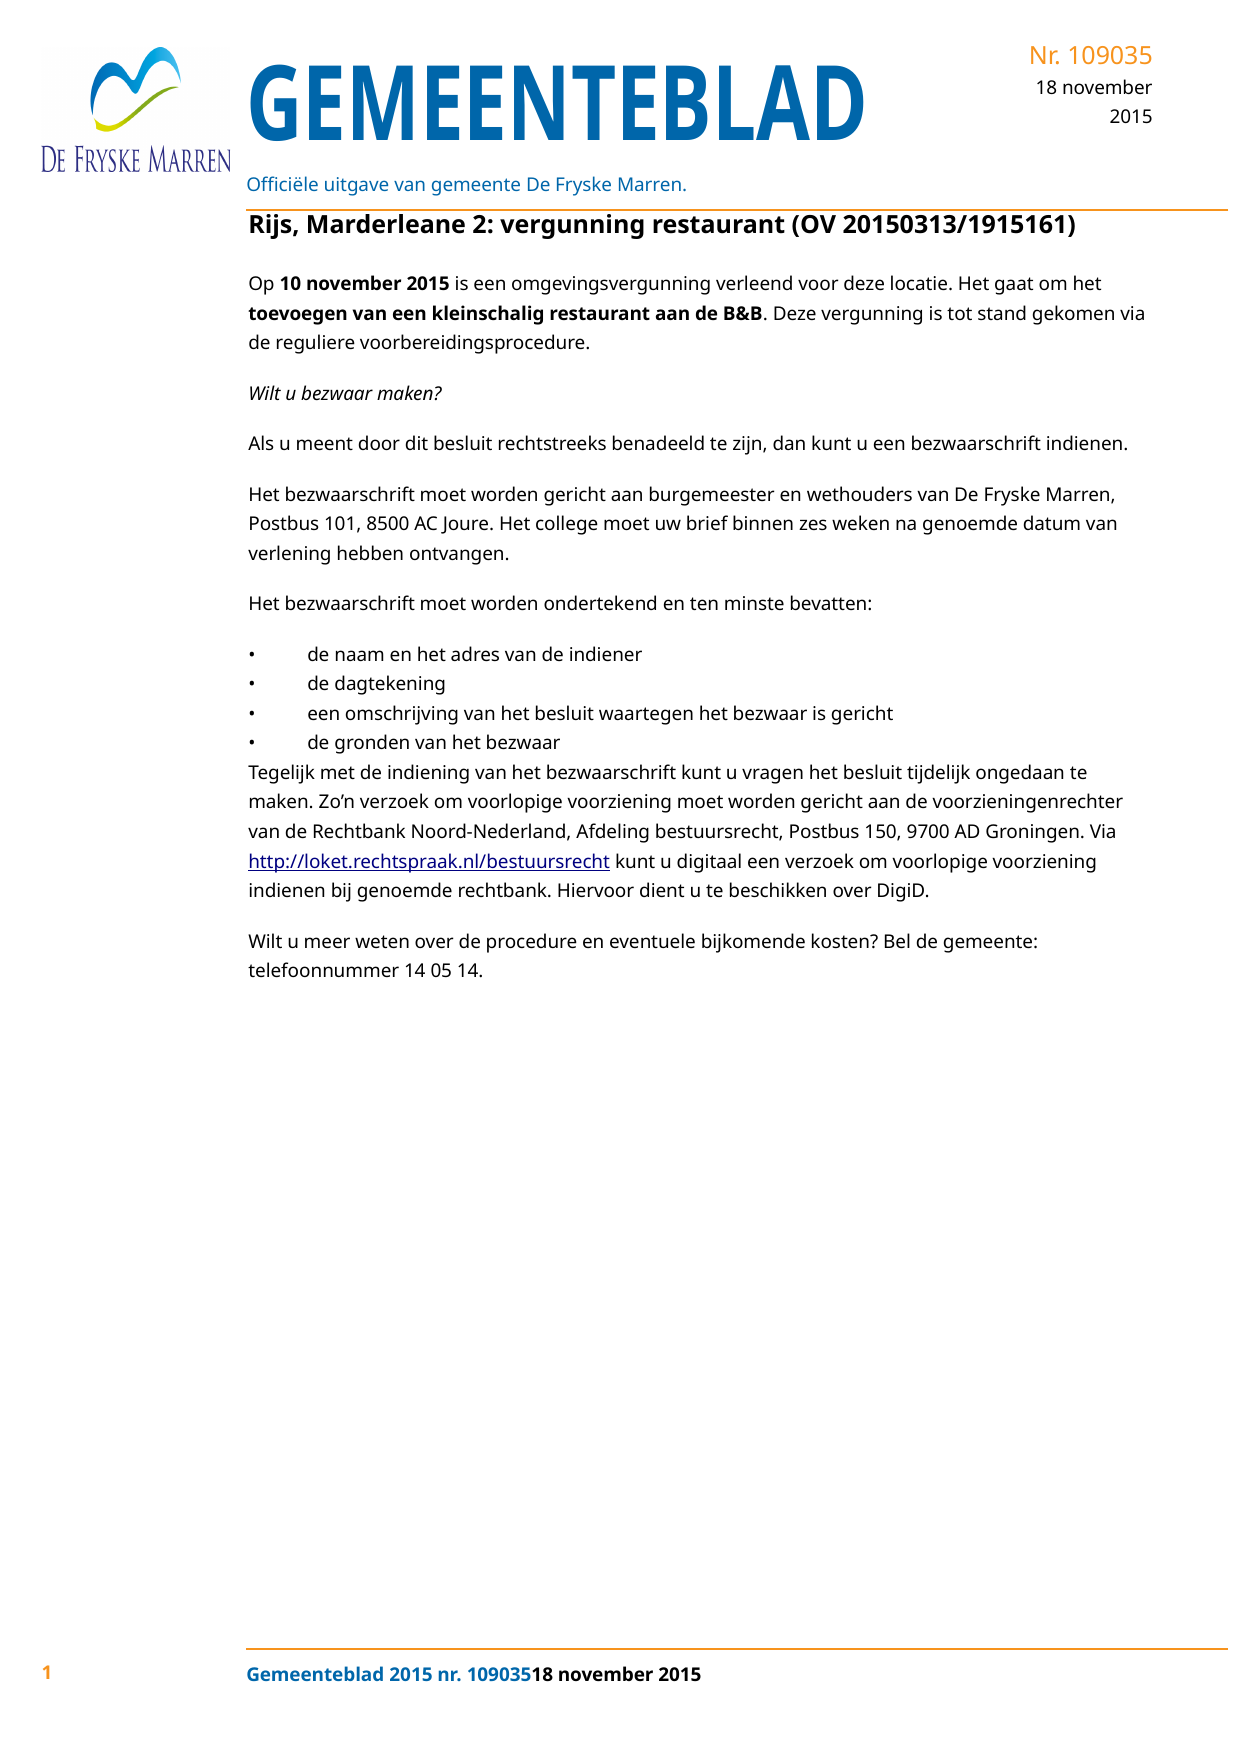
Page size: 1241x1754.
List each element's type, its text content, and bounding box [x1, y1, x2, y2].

text Het bezwaarschrift moet worden ondertekend en ten minste bevatten: [248, 590, 1152, 616]
text Wilt u bezwaar maken? [248, 380, 1152, 406]
text Op 10 november 2015 is een omgevingsvergunning verleend voor deze locatie. Het gaat om het toevoegen van een kleinschalig restaurant aan de B&B. Deze vergunning is tot stand gekomen via de reguliere voorbereidingsprocedure. [248, 270, 1152, 355]
list de naam en het adres van de indiener [248, 641, 1152, 666]
text Tegelijk met de indiening van het bezwaarschrift kunt u vragen het besluit tijdelijk ongedaan te maken. Zo’n verzoek om voorlopige voorziening moet worden gericht aan de voorzieningenrechter van de Rechtbank Noord-Nederland, Afdeling bestuursrecht, Postbus 150, 9700 AD Groningen. Via http://loket.rechtspraak.nl/bestuursrecht kunt u digitaal een verzoek om voorlopige voorziening indienen bij genoemde rechtbank. Hiervoor dient u te beschikken over DigiD. [248, 759, 1152, 903]
picture [41, 47, 231, 172]
text Het bezwaarschrift moet worden gericht aan burgemeester en wethouders van De Fryske Marren, Postbus 101, 8500 AC Joure. Het college moet uw brief binnen zes weken na genoemde datum van verlening hebben ontvangen. [248, 481, 1152, 566]
list de dagtekening [248, 670, 1152, 696]
list de gronden van het bezwaar [248, 729, 1152, 755]
list een omschrijving van het besluit waartegen het bezwaar is gericht [248, 700, 1152, 726]
text Wilt u meer weten over de procedure en eventuele bijkomende kosten? Bel de gemeente: telefoonnummer 14 05 14. [248, 928, 1152, 983]
text Als u meent door dit besluit rechtstreeks benadeeld te zijn, dan kunt u een bezwaarschrift indienen. [248, 430, 1152, 456]
text Rijs, Marderleane 2: vergunning restaurant (OV 20150313/1915161) [248, 211, 1152, 241]
